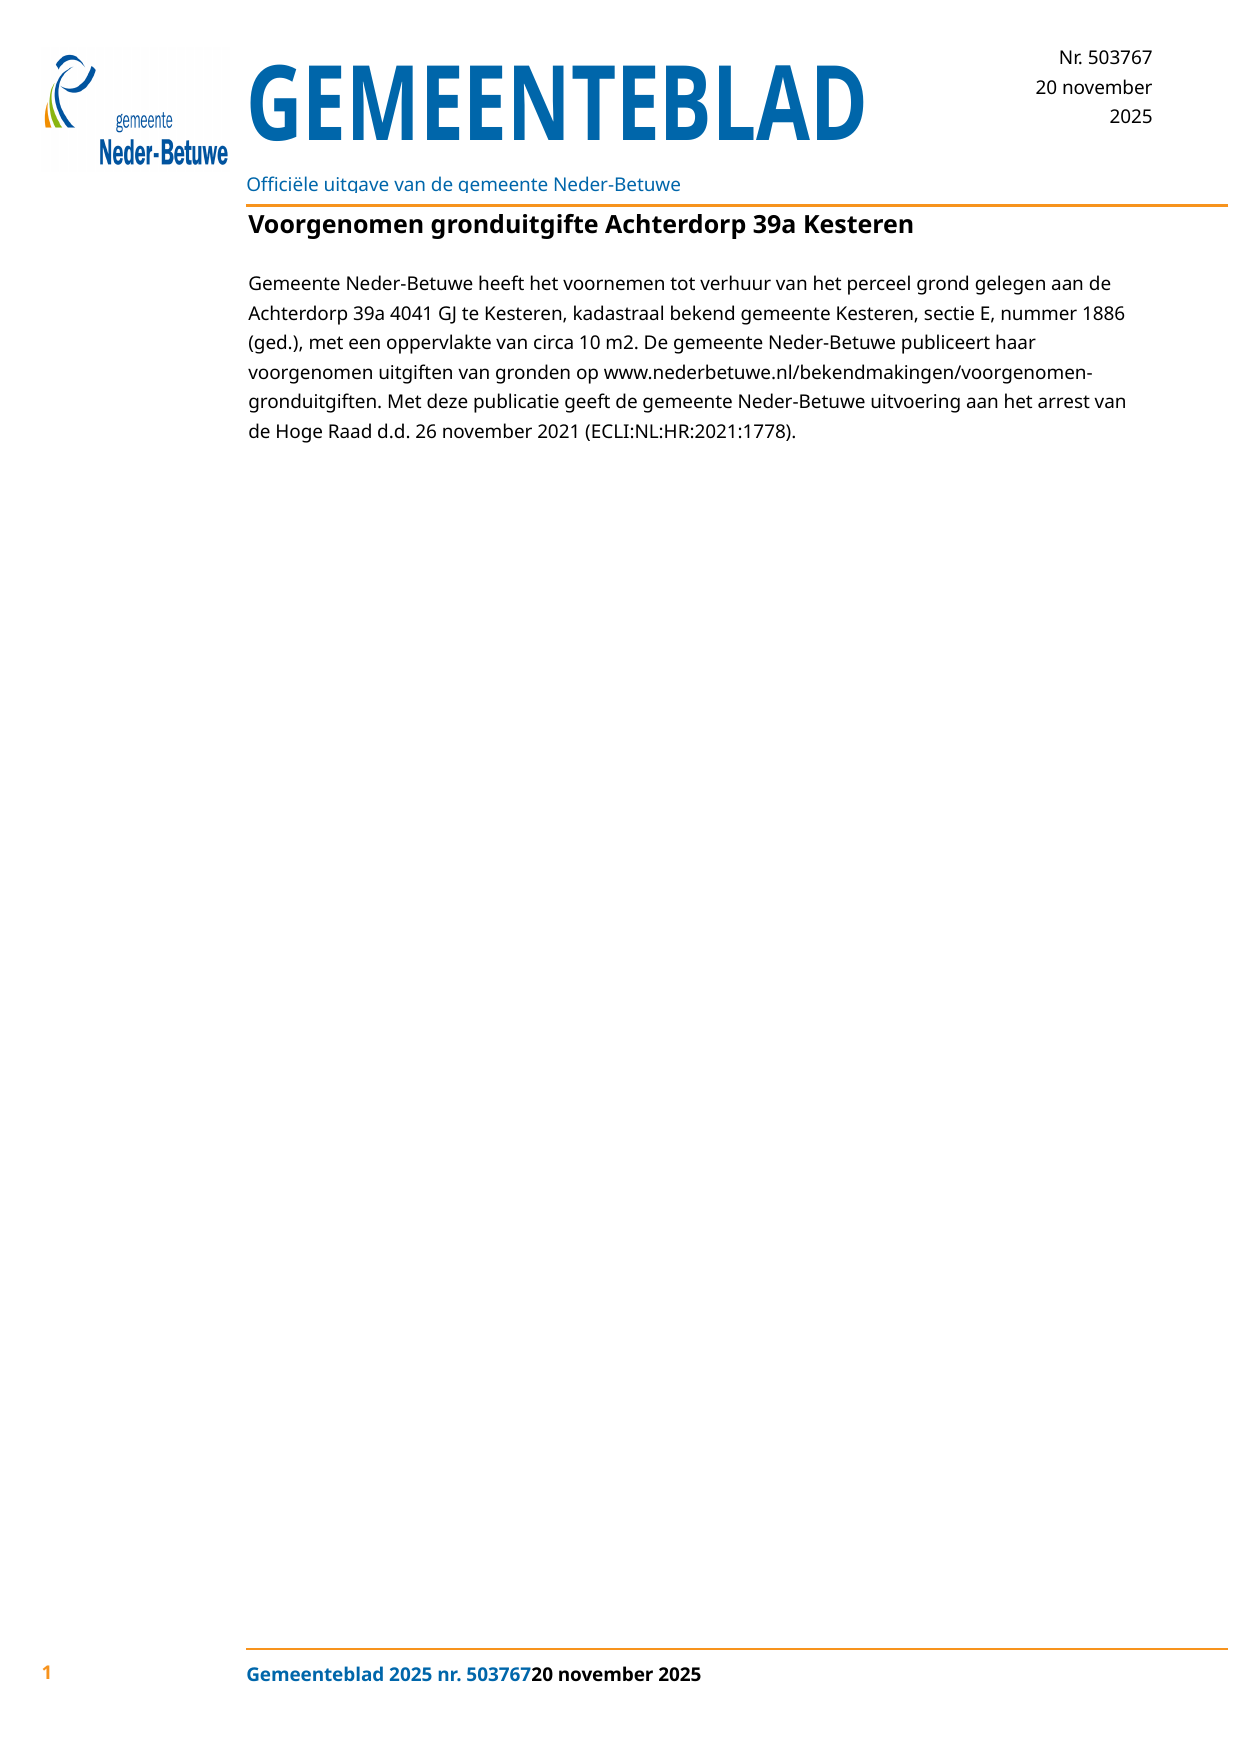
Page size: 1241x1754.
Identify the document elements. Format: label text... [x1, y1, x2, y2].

picture [41, 47, 231, 172]
text Voorgenomen gronduitgifte Achterdorp 39a Kesteren [248, 207, 1152, 241]
text Gemeente Neder-Betuwe heeft het voornemen tot verhuur van het perceel grond gelegen aan de Achterdorp 39a 4041 GJ te Kesteren, kadastraal bekend gemeente Kesteren, sectie E, nummer 1886 (ged.), met een oppervlakte van circa 10 m2. De gemeente Neder-Betuwe publiceert haar voorgenomen uitgiften van gronden op www.nederbetuwe.nl/bekendmakingen/voorgenomen-gronduitgiften. Met deze publicatie geeft de gemeente Neder-Betuwe uitvoering aan het arrest van de Hoge Raad d.d. 26 november 2021 (ECLI:NL:HR:2021:1778). [248, 270, 1152, 444]
